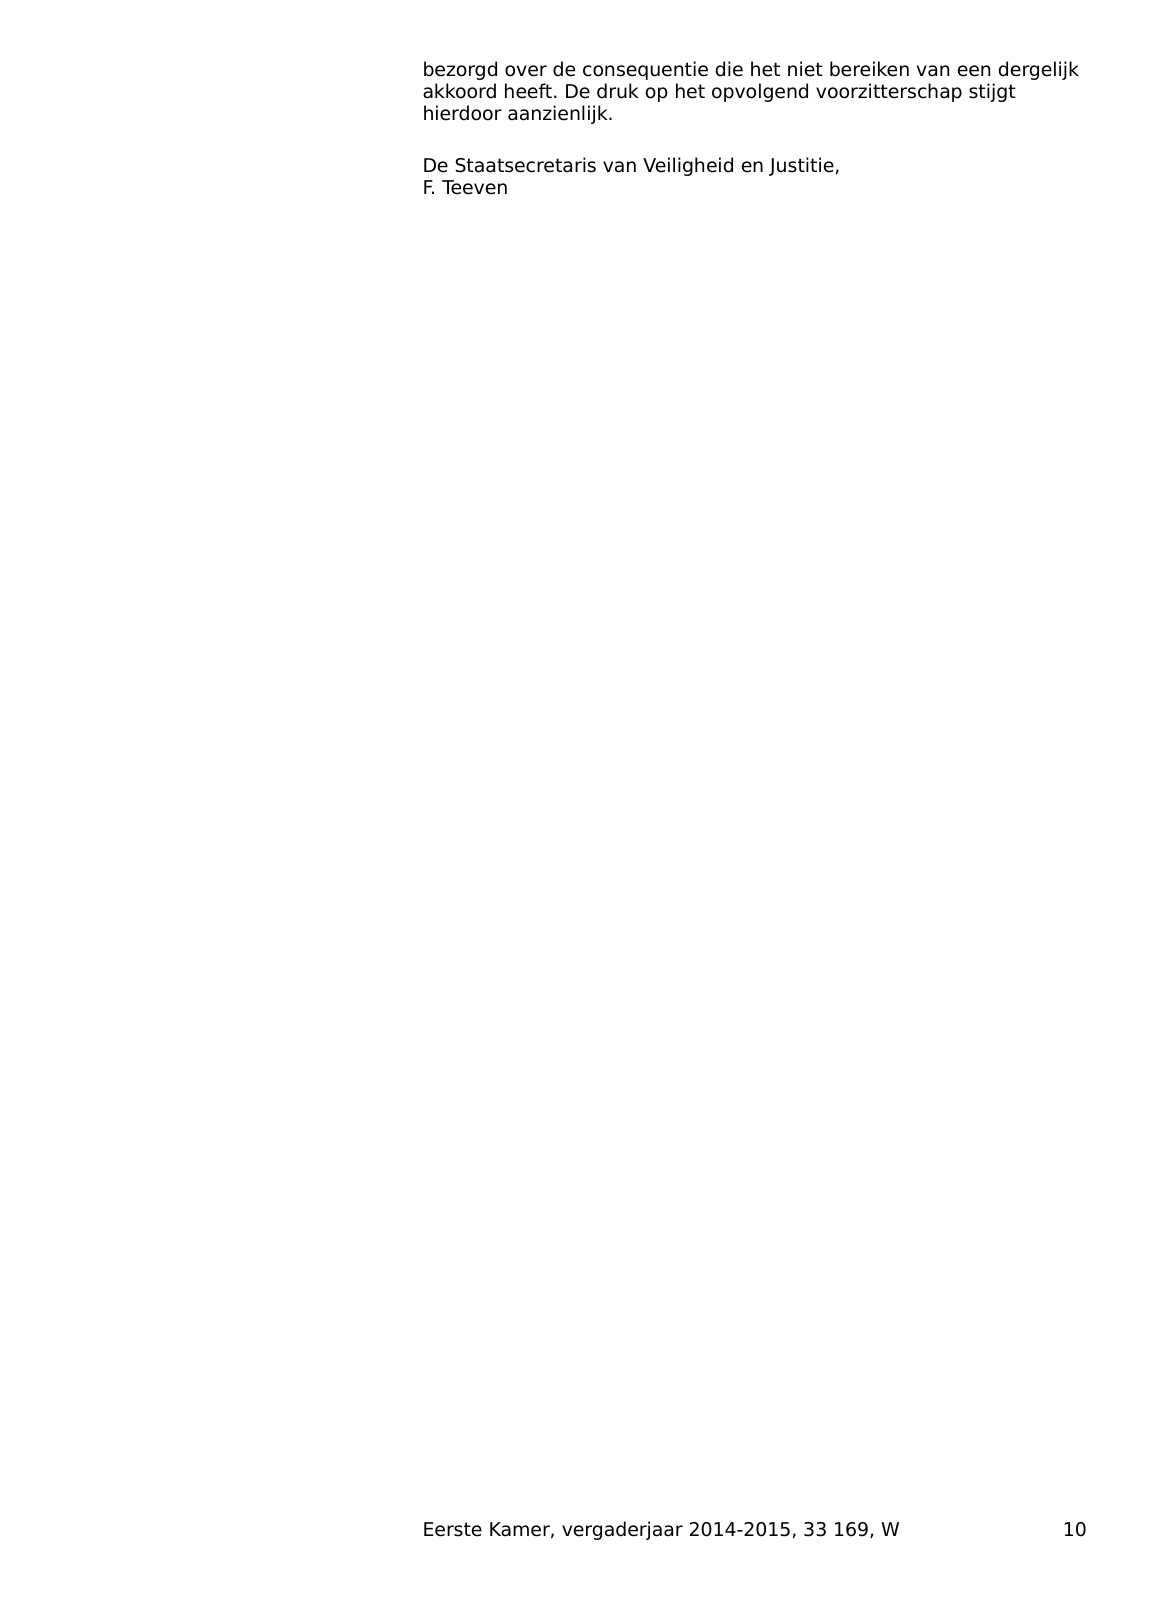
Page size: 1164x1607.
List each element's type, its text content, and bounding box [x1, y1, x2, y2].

text bezorgd over de consequentie die het niet bereiken van een dergelijk akkoord heeft. De druk op het opvolgend voorzitterschap stijgt hierdoor aanzienlijk. [422, 59, 1087, 125]
text De Staatsecretaris van Veiligheid en Justitie, F. Teeven [422, 155, 1087, 199]
